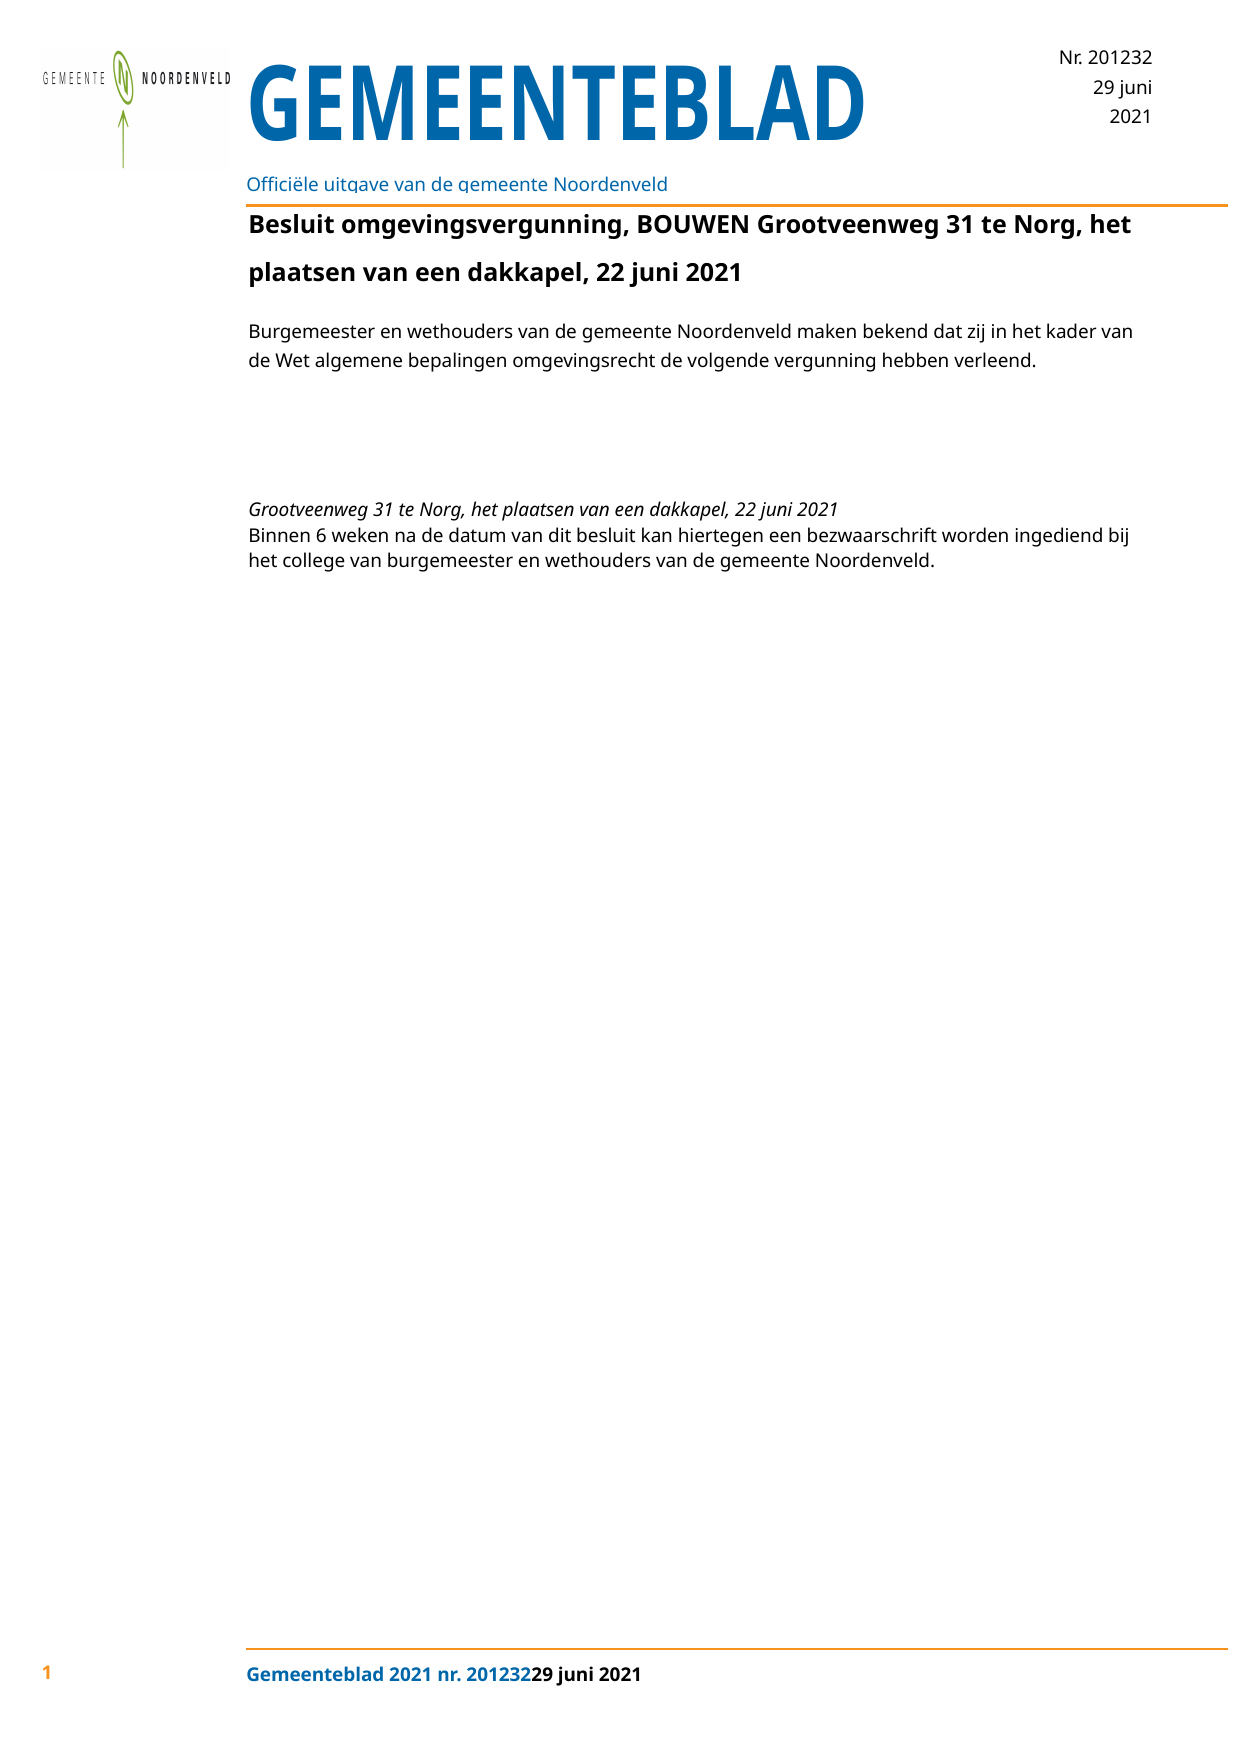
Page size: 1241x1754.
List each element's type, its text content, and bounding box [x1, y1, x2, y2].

text Binnen 6 weken na de datum van dit besluit kan hiertegen een bezwaarschrift worden ingediend bij het college van burgemeester en wethouders van de gemeente Noordenveld. [248, 522, 1152, 573]
text Besluit omgevingsvergunning, BOUWEN Grootveenweg 31 te Norg, het plaatsen van een dakkapel, 22 juni 2021 [248, 207, 1152, 288]
text Burgemeester en wethouders van de gemeente Noordenveld maken bekend dat zij in het kader van de Wet algemene bepalingen omgevingsrecht de volgende vergunning hebben verleend. [248, 318, 1152, 373]
picture [41, 47, 231, 172]
text Grootveenweg 31 te Norg, het plaatsen van een dakkapel, 22 juni 2021 [248, 496, 1152, 522]
